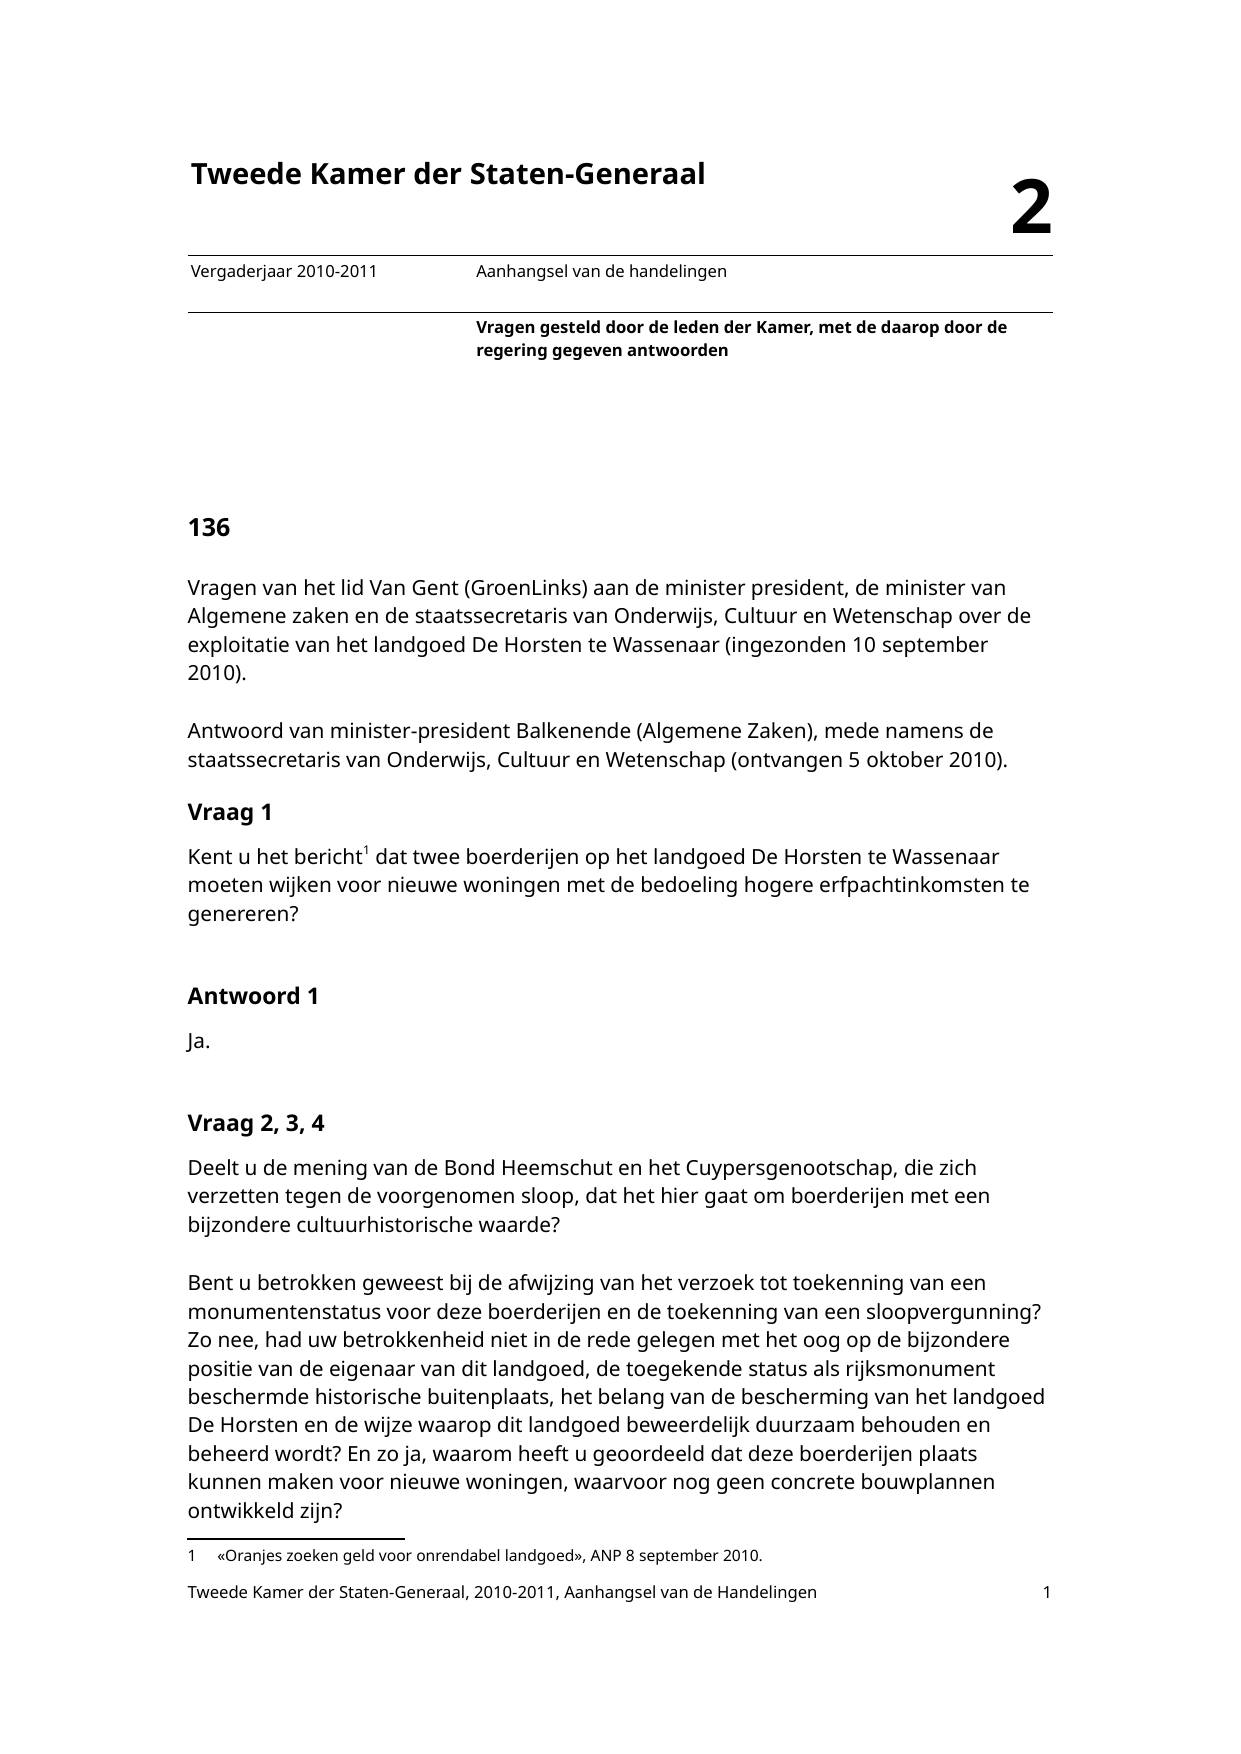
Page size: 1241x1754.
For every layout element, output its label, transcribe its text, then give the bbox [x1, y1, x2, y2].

subtitle Vraag 1 [187, 796, 1053, 827]
table_cell Aanhangsel van de handelingen [473, 256, 1053, 312]
text 136 [187, 509, 1053, 543]
text Kent u het bericht dat twee boerderijen op het landgoed De Horsten te Wassenaar moeten wijken voor nieuwe woningen met de bedoeling hogere erfpachtinkomsten te genereren? [187, 842, 1053, 927]
table_header Tweede Kamer der Staten-Generaal [188, 150, 879, 255]
text «Oranjes zoeken geld voor onrendabel landgoed», ANP 8 september 2010. [187, 1538, 1053, 1566]
table_cell [188, 313, 473, 361]
table_header 2 [880, 150, 1053, 255]
text Ja. [187, 1026, 1053, 1054]
text Deelt u de mening van de Bond Heemschut en het Cuypersgenootschap, die zich verzetten tegen de voorgenomen sloop, dat het hier gaat om boerderijen met een bijzondere cultuurhistorische waarde? [187, 1153, 1053, 1238]
text Antwoord van minister-president Balkenende (Algemene Zaken), mede namens de staatssecretaris van Onderwijs, Cultuur en Wetenschap (ontvangen 5 oktober 2010). [187, 716, 1053, 773]
text Bent u betrokken geweest bij de afwijzing van het verzoek tot toekenning van een monumentenstatus voor deze boerderijen en de toekenning van een sloopvergunning? Zo nee, had uw betrokkenheid niet in de rede gelegen met het oog op de bijzondere positie van de eigenaar van dit landgoed, de toegekende status als rijksmonument beschermde historische buitenplaats, het belang van de bescherming van het landgoed De Horsten en de wijze waarop dit landgoed beweerdelijk duurzaam behouden en beheerd wordt? En zo ja, waarom heeft u geoordeeld dat deze boerderijen plaats kunnen maken voor nieuwe woningen, waarvoor nog geen concrete bouwplannen ontwikkeld zijn? [187, 1268, 1053, 1524]
table_cell Vergaderjaar 2010-2011 [188, 256, 473, 312]
table_cell Vragen gesteld door de leden der Kamer, met de daarop door de regering gegeven antwoorden [473, 313, 1053, 361]
subtitle Antwoord 1 [187, 980, 1053, 1011]
text Vragen van het lid Van Gent (GroenLinks) aan de minister president, de minister van Algemene zaken en de staatssecretaris van Onderwijs, Cultuur en Wetenschap over de exploitatie van het landgoed De Horsten te Wassenaar (ingezonden 10 september 2010). [187, 573, 1053, 687]
subtitle Vraag 2, 3, 4 [187, 1107, 1053, 1138]
